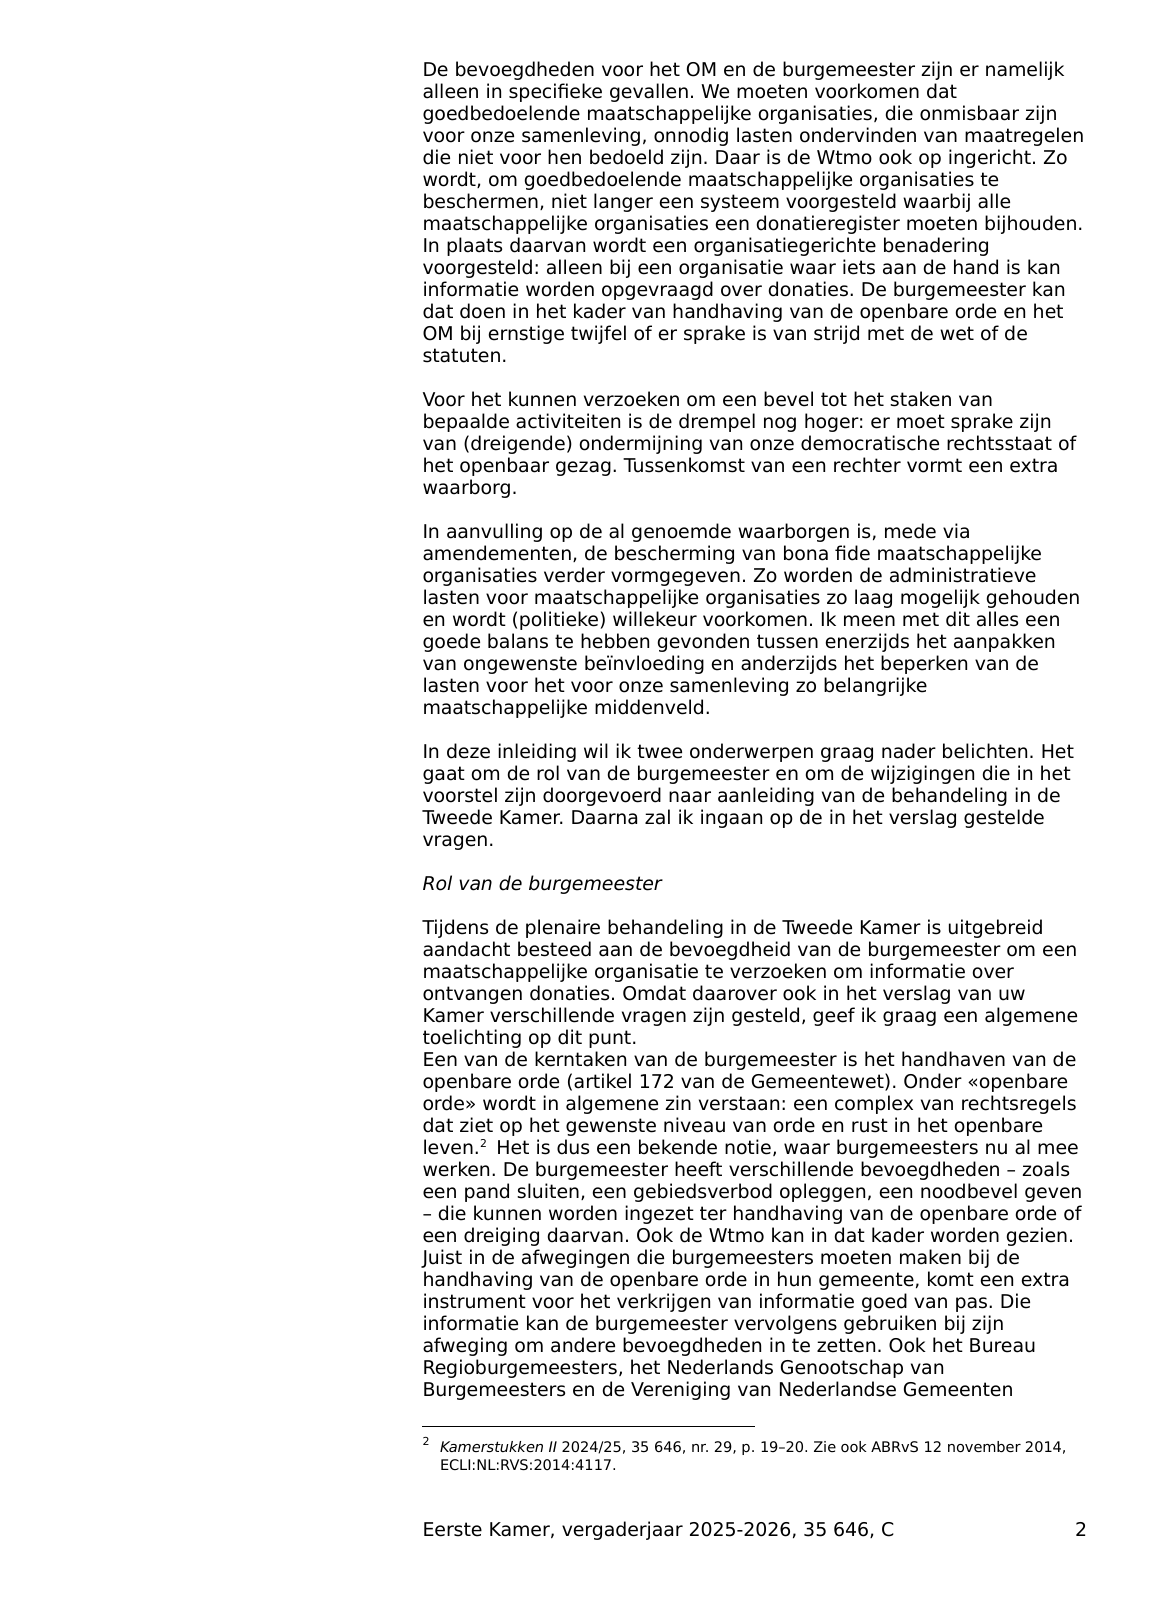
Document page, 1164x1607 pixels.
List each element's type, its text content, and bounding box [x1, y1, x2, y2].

text In aanvulling op de al genoemde waarborgen is, mede via amendementen, de bescherming van bona fide maatschappelijke organisaties verder vormgegeven. Zo worden de administratieve lasten voor maatschappelijke organisaties zo laag mogelijk gehouden en wordt (politieke) willekeur voorkomen. Ik meen met dit alles een goede balans te hebben gevonden tussen enerzijds het aanpakken van ongewenste beïnvloeding en anderzijds het beperken van de lasten voor het voor onze samenleving zo belangrijke maatschappelijke middenveld. [422, 521, 1087, 719]
subtitle Rol van de burgemeester [422, 873, 1087, 895]
text In deze inleiding wil ik twee onderwerpen graag nader belichten. Het gaat om de rol van de burgemeester en om de wijzigingen die in het voorstel zijn doorgevoerd naar aanleiding van de behandeling in de Tweede Kamer. Daarna zal ik ingaan op de in het verslag gestelde vragen. [422, 741, 1087, 851]
text De bevoegdheden voor het OM en de burgemeester zijn er namelijk alleen in specifieke gevallen. We moeten voorkomen dat goedbedoelende maatschappelijke organisaties, die onmisbaar zijn voor onze samenleving, onnodig lasten ondervinden van maatregelen die niet voor hen bedoeld zijn. Daar is de Wtmo ook op ingericht. Zo wordt, om goedbedoelende maatschappelijke organisaties te beschermen, niet langer een systeem voorgesteld waarbij alle maatschappelijke organisaties een donatieregister moeten bijhouden. In plaats daarvan wordt een organisatiegerichte benadering voorgesteld: alleen bij een organisatie waar iets aan de hand is kan informatie worden opgevraagd over donaties. De burgemeester kan dat doen in het kader van handhaving van de openbare orde en het OM bij ernstige twijfel of er sprake is van strijd met de wet of de statuten. [422, 59, 1087, 367]
text Een van de kerntaken van de burgemeester is het handhaven van de openbare orde (artikel 172 van de Gemeentewet). Onder «openbare orde» wordt in algemene zin verstaan: een complex van rechtsregels dat ziet op het gewenste niveau van orde en rust in het openbare leven. Het is dus een bekende notie, waar burgemeesters nu al mee werken. De burgemeester heeft verschillende bevoegdheden – zoals een pand sluiten, een gebiedsverbod opleggen, een noodbevel geven – die kunnen worden ingezet ter handhaving van de openbare orde of een dreiging daarvan. Ook de Wtmo kan in dat kader worden gezien. Juist in de afwegingen die burgemeesters moeten maken bij de handhaving van de openbare orde in hun gemeente, komt een extra instrument voor het verkrijgen van informatie goed van pas. Die informatie kan de burgemeester vervolgens gebruiken bij zijn afweging om andere bevoegdheden in te zetten. Ook het Bureau Regioburgemeesters, het Nederlands Genootschap van Burgemeesters en de Vereniging van Nederlandse Gemeenten [422, 1049, 1087, 1401]
text Voor het kunnen verzoeken om een bevel tot het staken van bepaalde activiteiten is de drempel nog hoger: er moet sprake zijn van (dreigende) ondermijning van onze democratische rechtsstaat of het openbaar gezag. Tussenkomst van een rechter vormt een extra waarborg. [422, 389, 1087, 499]
text Tijdens de plenaire behandeling in de Tweede Kamer is uitgebreid aandacht besteed aan de bevoegdheid van de burgemeester om een maatschappelijke organisatie te verzoeken om informatie over ontvangen donaties. Omdat daarover ook in het verslag van uw Kamer verschillende vragen zijn gesteld, geef ik graag een algemene toelichting op dit punt. [422, 917, 1087, 1049]
text Kamerstukken II 2024/25, 35 646, nr. 29, p. 19–20. Zie ook ABRvS 12 november 2014, ECLI:NL:RVS:2014:4117. [422, 1435, 1087, 1474]
